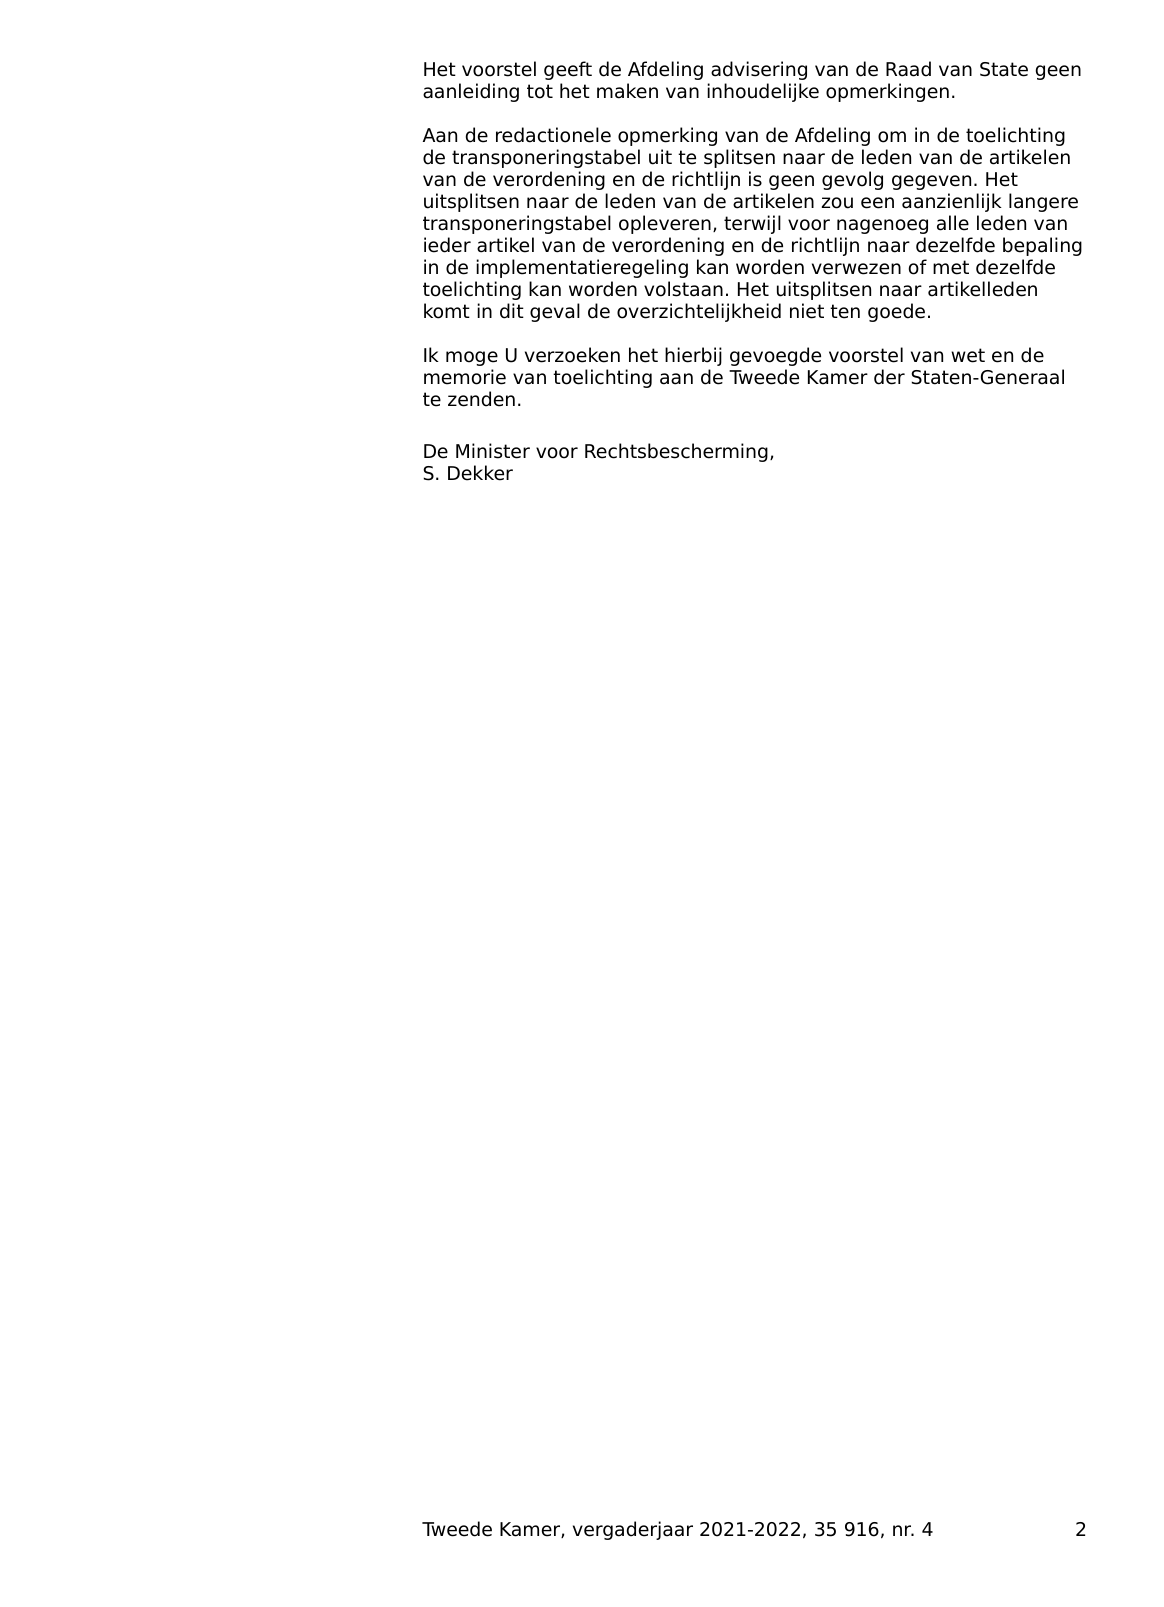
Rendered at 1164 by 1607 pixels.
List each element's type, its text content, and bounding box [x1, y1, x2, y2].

text Ik moge U verzoeken het hierbij gevoegde voorstel van wet en de memorie van toelichting aan de Tweede Kamer der Staten-Generaal te zenden. [422, 345, 1087, 411]
text Het voorstel geeft de Afdeling advisering van de Raad van State geen aanleiding tot het maken van inhoudelijke opmerkingen. [422, 59, 1087, 103]
text De Minister voor Rechtsbescherming, S. Dekker [422, 441, 1087, 485]
text Aan de redactionele opmerking van de Afdeling om in de toelichting de transponeringstabel uit te splitsen naar de leden van de artikelen van de verordening en de richtlijn is geen gevolg gegeven. Het uitsplitsen naar de leden van de artikelen zou een aanzienlijk langere transponeringstabel opleveren, terwijl voor nagenoeg alle leden van ieder artikel van de verordening en de richtlijn naar dezelfde bepaling in de implementatieregeling kan worden verwezen of met dezelfde toelichting kan worden volstaan. Het uitsplitsen naar artikelleden komt in dit geval de overzichtelijkheid niet ten goede. [422, 125, 1087, 323]
